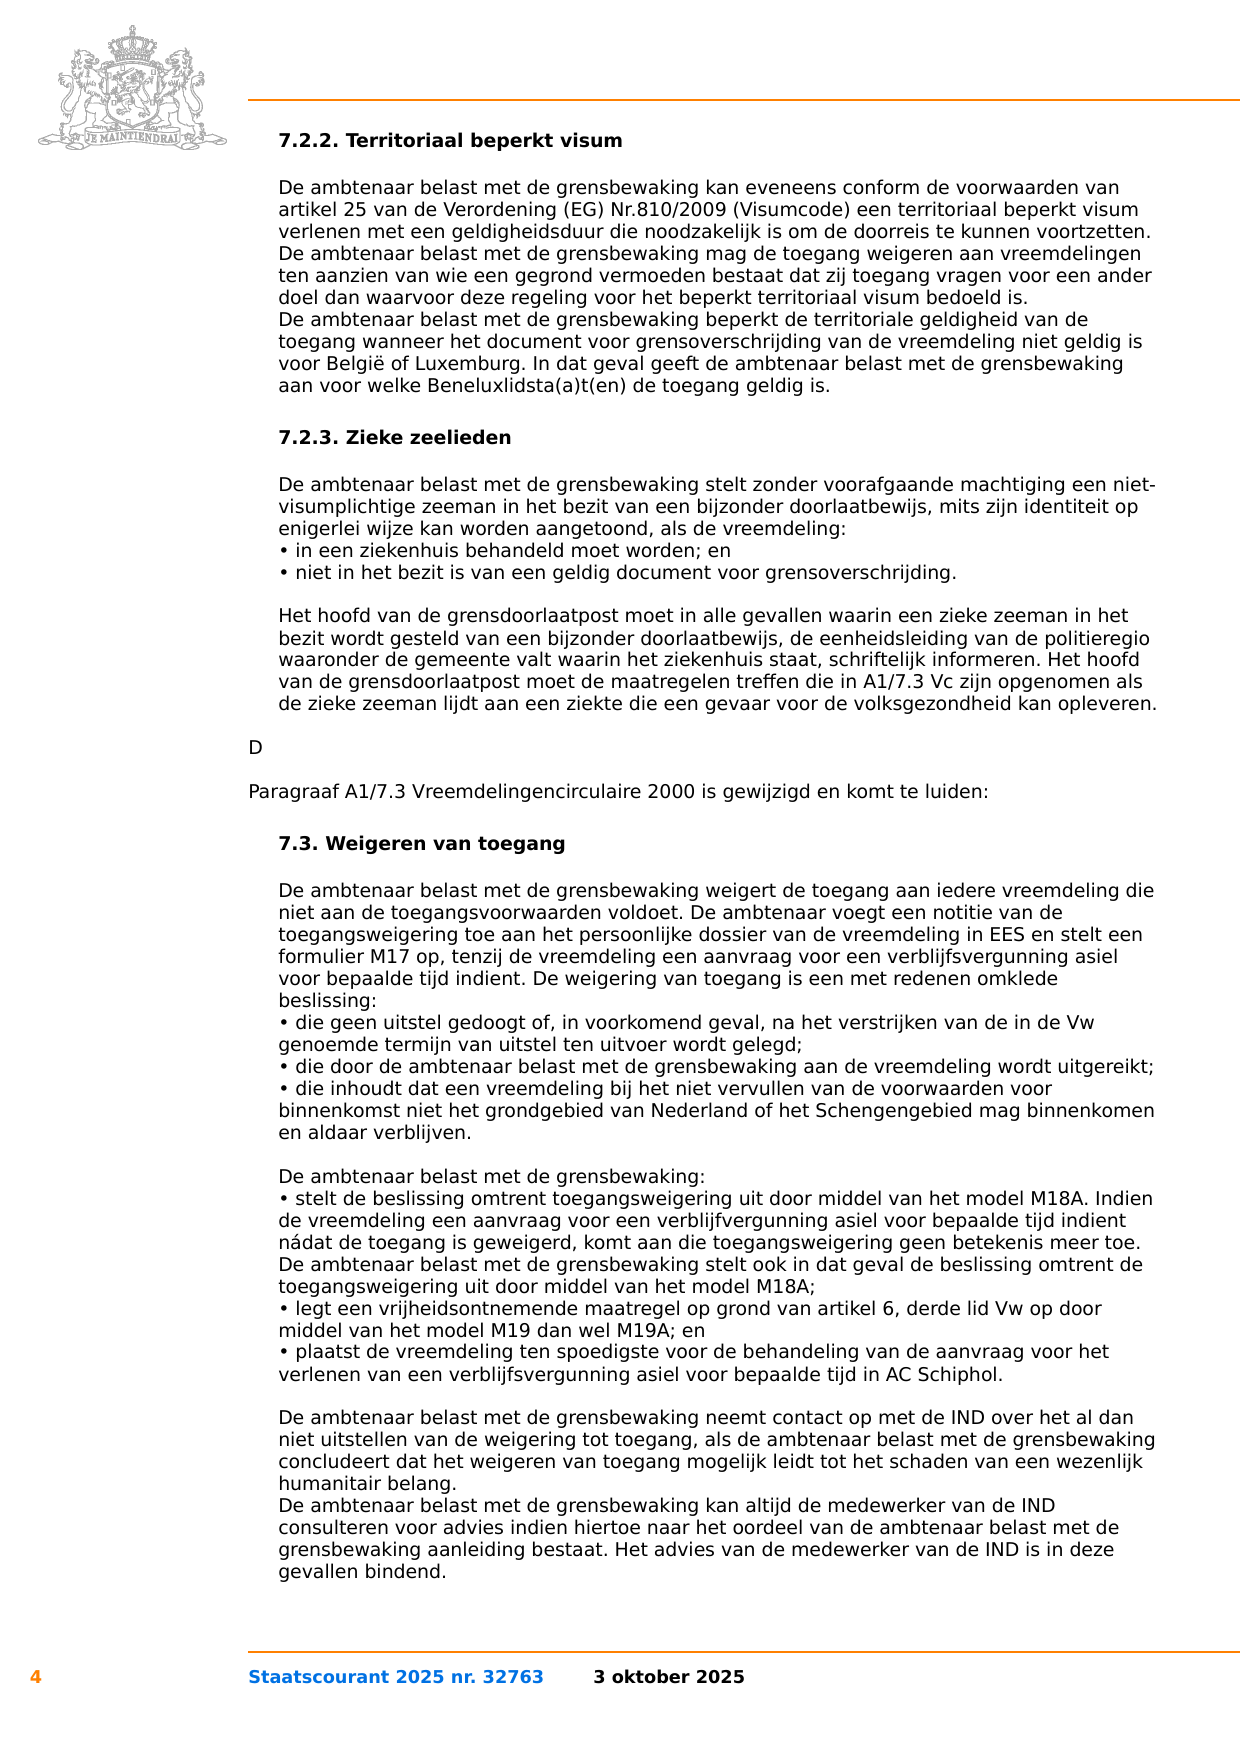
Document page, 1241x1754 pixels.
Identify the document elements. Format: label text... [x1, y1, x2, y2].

text • legt een vrijheidsontnemende maatregel op grond van artikel 6, derde lid Vw op door middel van het model M19 dan wel M19A; en [278, 1297, 1163, 1341]
subtitle 7.2.2. Territoriaal beperkt visum [278, 130, 1163, 152]
subtitle 7.2.3. Zieke zeelieden [278, 427, 1163, 449]
text • die geen uitstel gedoogt of, in voorkomend geval, na het verstrijken van de in de Vw genoemde termijn van uitstel ten uitvoer wordt gelegd; [278, 1012, 1163, 1056]
text • die door de ambtenaar belast met de grensbewaking aan de vreemdeling wordt uitgereikt; [278, 1056, 1163, 1078]
text De ambtenaar belast met de grensbewaking mag de toegang weigeren aan vreemdelingen ten aanzien van wie een gegrond vermoeden bestaat dat zij toegang vragen voor een ander doel dan waarvoor deze regeling voor het beperkt territoriaal visum bedoeld is. [278, 243, 1163, 309]
text De ambtenaar belast met de grensbewaking kan altijd de medewerker van de IND consulteren voor advies indien hiertoe naar het oordeel van de ambtenaar belast met de grensbewaking aanleiding bestaat. Het advies van de medewerker van de IND is in deze gevallen bindend. [278, 1495, 1163, 1583]
text De ambtenaar belast met de grensbewaking weigert de toegang aan iedere vreemdeling die niet aan de toegangsvoorwaarden voldoet. De ambtenaar voegt een notitie van de toegangsweigering toe aan het persoonlijke dossier van de vreemdeling in EES en stelt een formulier M17 op, tenzij de vreemdeling een aanvraag voor een verblijfsvergunning asiel voor bepaalde tijd indient. De weigering van toegang is een met redenen omklede beslissing: [278, 880, 1163, 1012]
picture [38, 25, 227, 150]
text • die inhoudt dat een vreemdeling bij het niet vervullen van de voorwaarden voor binnenkomst niet het grondgebied van Nederland of het Schengengebied mag binnenkomen en aldaar verblijven. [278, 1078, 1163, 1144]
text De ambtenaar belast met de grensbewaking neemt contact op met de IND over het al dan niet uitstellen van de weigering tot toegang, als de ambtenaar belast met de grensbewaking concludeert dat het weigeren van toegang mogelijk leidt tot het schaden van een wezenlijk humanitair belang. [278, 1407, 1163, 1495]
text De ambtenaar belast met de grensbewaking kan eveneens conform de voorwaarden van artikel 25 van de Verordening (EG) Nr.810/2009 (Visumcode) een territoriaal beperkt visum verlenen met een geldigheidsduur die noodzakelijk is om de doorreis te kunnen voortzetten. [278, 177, 1163, 243]
text • niet in het bezit is van een geldig document voor grensoverschrijding. [278, 562, 1163, 583]
text • stelt de beslissing omtrent toegangsweigering uit door middel van het model M18A. Indien de vreemdeling een aanvraag voor een verblijfvergunning asiel voor bepaalde tijd indient nádat de toegang is geweigerd, komt aan die toegangsweigering geen betekenis meer toe. De ambtenaar belast met de grensbewaking stelt ook in dat geval de beslissing omtrent de toegangsweigering uit door middel van het model M18A; [278, 1188, 1163, 1297]
text D [248, 737, 1163, 759]
text • plaatst de vreemdeling ten spoedigste voor de behandeling van de aanvraag voor het verlenen van een verblijfsvergunning asiel voor bepaalde tijd in AC Schiphol. [278, 1341, 1163, 1385]
text De ambtenaar belast met de grensbewaking: [278, 1166, 1163, 1188]
text Het hoofd van de grensdoorlaatpost moet in alle gevallen waarin een zieke zeeman in het bezit wordt gesteld van een bijzonder doorlaatbewijs, de eenheidsleiding van de politieregio waaronder de gemeente valt waarin het ziekenhuis staat, schriftelijk informeren. Het hoofd van de grensdoorlaatpost moet de maatregelen treffen die in A1/7.3 Vc zijn opgenomen als de zieke zeeman lijdt aan een ziekte die een gevaar voor de volksgezondheid kan opleveren. [278, 605, 1163, 715]
text De ambtenaar belast met de grensbewaking stelt zonder voorafgaande machtiging een niet-visumplichtige zeeman in het bezit van een bijzonder doorlaatbewijs, mits zijn identiteit op enigerlei wijze kan worden aangetoond, als de vreemdeling: [278, 474, 1163, 539]
subtitle 7.3. Weigeren van toegang [278, 833, 1163, 855]
text Paragraaf A1/7.3 Vreemdelingencirculaire 2000 is gewijzigd en komt te luiden: [248, 781, 1163, 803]
text De ambtenaar belast met de grensbewaking beperkt de territoriale geldigheid van de toegang wanneer het document voor grensoverschrijding van de vreemdeling niet geldig is voor België of Luxemburg. In dat geval geeft de ambtenaar belast met de grensbewaking aan voor welke Beneluxlidsta(a)t(en) de toegang geldig is. [278, 309, 1163, 397]
text • in een ziekenhuis behandeld moet worden; en [278, 539, 1163, 562]
